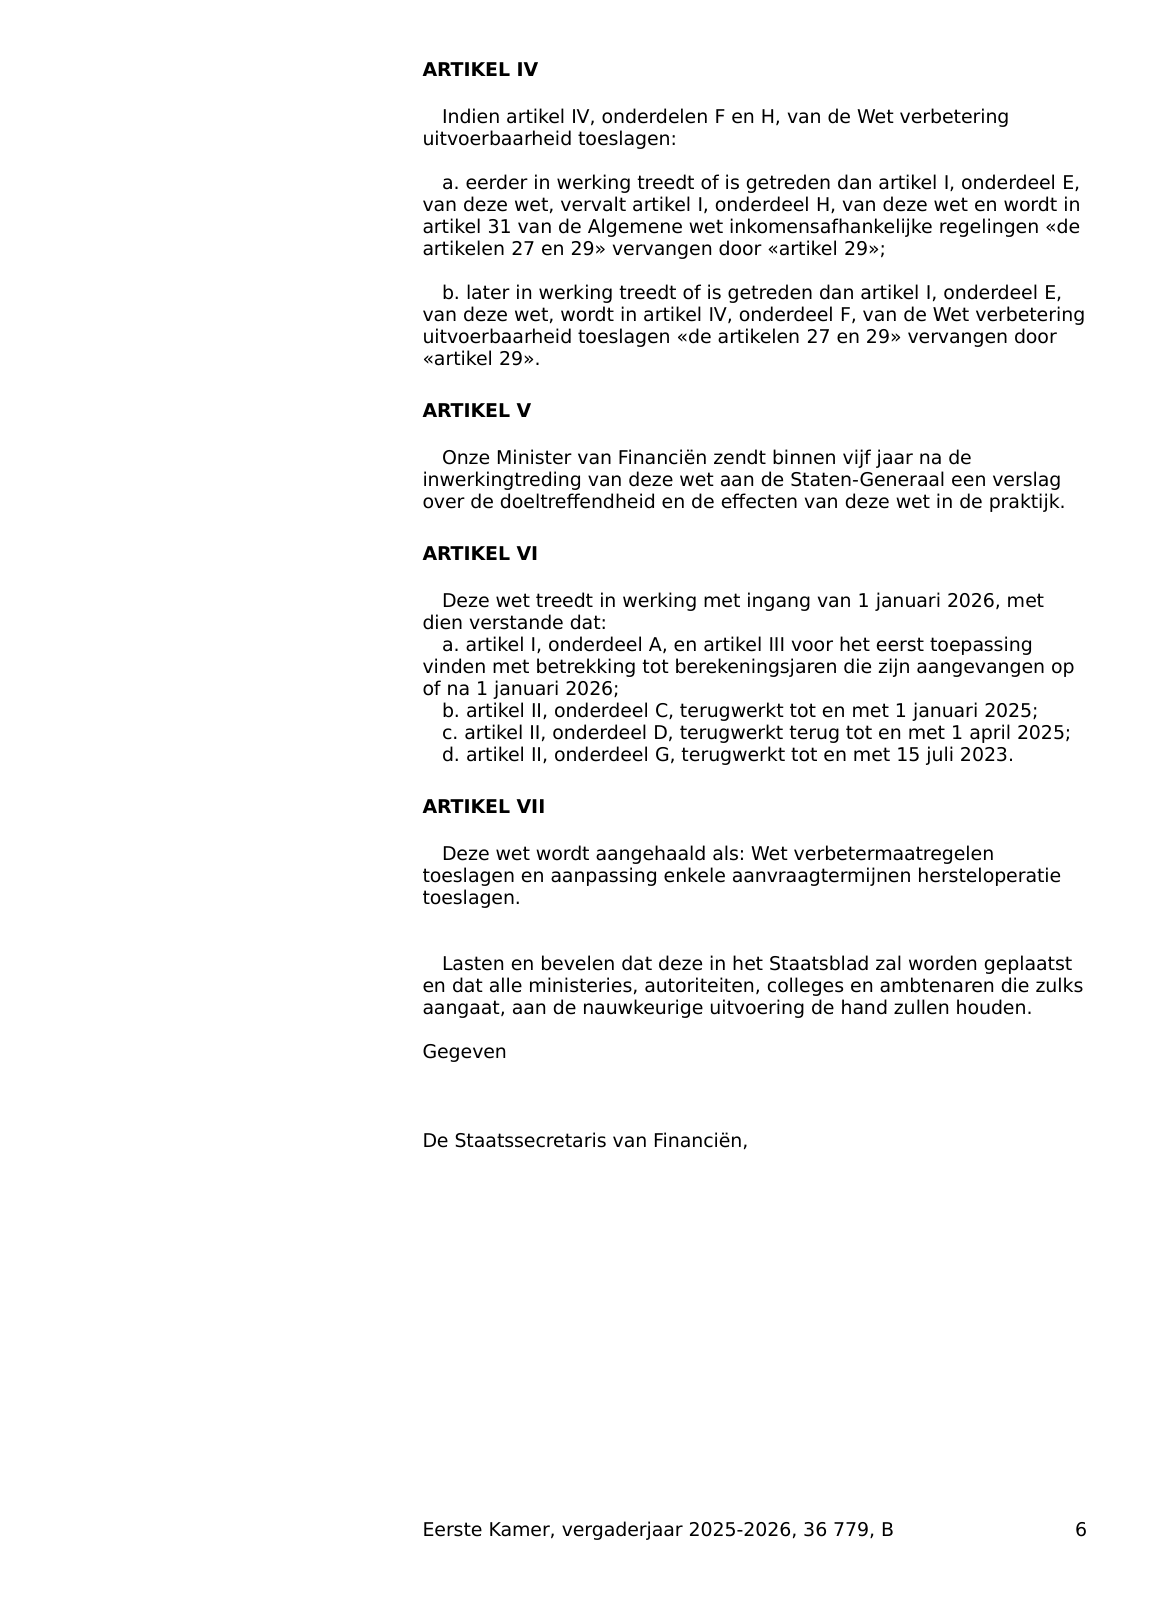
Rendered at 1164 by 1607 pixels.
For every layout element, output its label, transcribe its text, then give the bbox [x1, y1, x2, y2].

text Deze wet wordt aangehaald als: Wet verbetermaatregelen toeslagen en aanpassing enkele aanvraagtermijnen hersteloperatie toeslagen. [422, 843, 1087, 909]
subtitle ARTIKEL VII [422, 796, 1087, 818]
text a. artikel I, onderdeel A, en artikel III voor het eerst toepassing vinden met betrekking tot berekeningsjaren die zijn aangevangen op of na 1 januari 2026; [422, 634, 1087, 700]
text Gegeven [422, 1041, 1087, 1063]
text d. artikel II, onderdeel G, terugwerkt tot en met 15 juli 2023. [422, 744, 1087, 766]
text Onze Minister van Financiën zendt binnen vijf jaar na de inwerkingtreding van deze wet aan de Staten-Generaal een verslag over de doeltreffendheid en de effecten van deze wet in de praktijk. [422, 447, 1087, 513]
text c. artikel II, onderdeel D, terugwerkt terug tot en met 1 april 2025; [422, 722, 1087, 744]
subtitle ARTIKEL V [422, 400, 1087, 422]
text a. eerder in werking treedt of is getreden dan artikel I, onderdeel E, van deze wet, vervalt artikel I, onderdeel H, van deze wet en wordt in artikel 31 van de Algemene wet inkomensafhankelijke regelingen «de artikelen 27 en 29» vervangen door «artikel 29»; [422, 172, 1087, 260]
text Lasten en bevelen dat deze in het Staatsblad zal worden geplaatst en dat alle ministeries, autoriteiten, colleges en ambtenaren die zulks aangaat, aan de nauwkeurige uitvoering de hand zullen houden. [422, 953, 1087, 1019]
text b. later in werking treedt of is getreden dan artikel I, onderdeel E, van deze wet, wordt in artikel IV, onderdeel F, van de Wet verbetering uitvoerbaarheid toeslagen «de artikelen 27 en 29» vervangen door «artikel 29». [422, 282, 1087, 370]
text De Staatssecretaris van Financiën, [422, 1130, 1087, 1152]
subtitle ARTIKEL IV [422, 59, 1087, 81]
text Deze wet treedt in werking met ingang van 1 januari 2026, met dien verstande dat: [422, 590, 1087, 634]
text Indien artikel IV, onderdelen F en H, van de Wet verbetering uitvoerbaarheid toeslagen: [422, 106, 1087, 150]
text b. artikel II, onderdeel C, terugwerkt tot en met 1 januari 2025; [422, 700, 1087, 722]
subtitle ARTIKEL VI [422, 543, 1087, 565]
